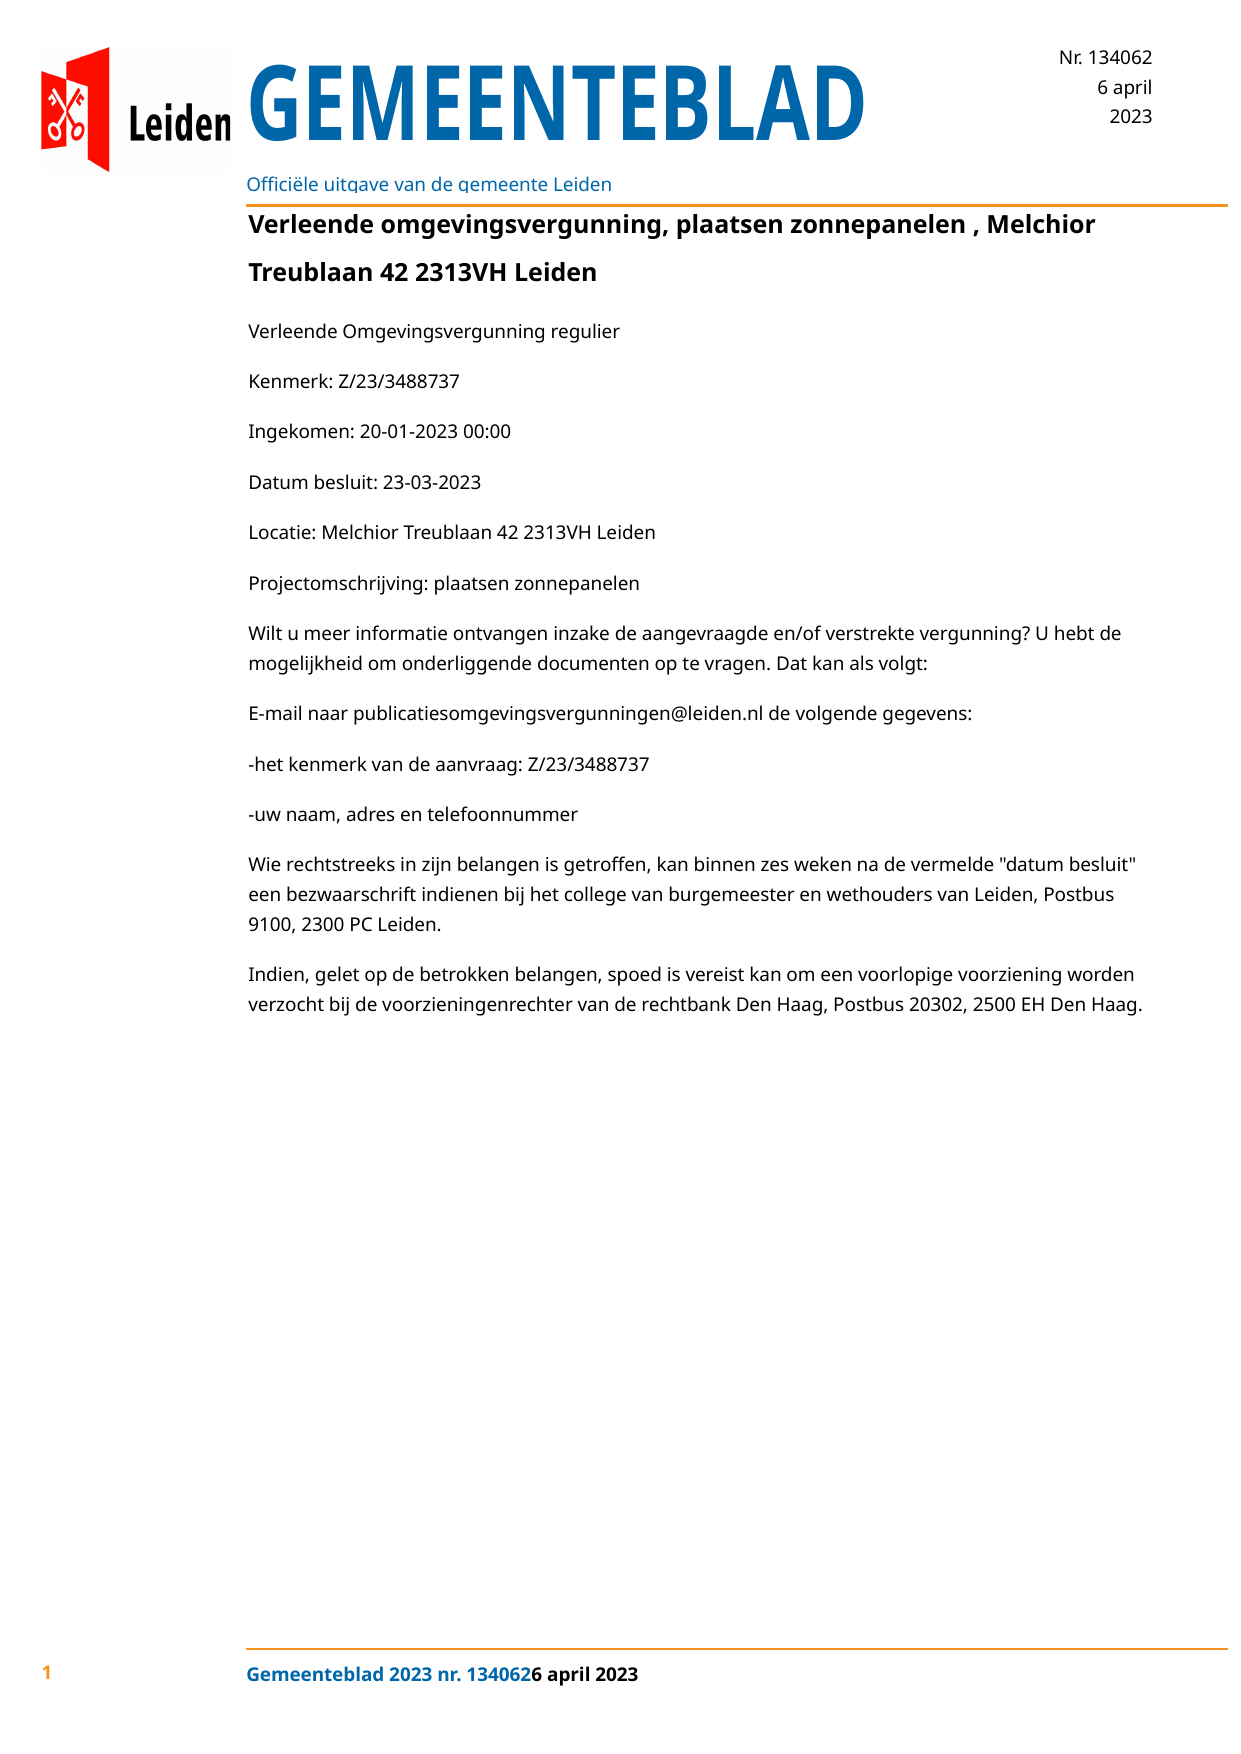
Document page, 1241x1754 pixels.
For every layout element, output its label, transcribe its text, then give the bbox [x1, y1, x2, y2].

text Locatie: Melchior Treublaan 42 2313VH Leiden [248, 519, 1152, 545]
text -uw naam, adres en telefoonnummer [248, 801, 1152, 827]
text Verleende Omgevingsvergunning regulier [248, 318, 1152, 344]
text Indien, gelet op de betrokken belangen, spoed is vereist kan om een voorlopige voorziening worden verzocht bij de voorzieningenrechter van de rechtbank Den Haag, Postbus 20302, 2500 EH Den Haag. [248, 961, 1152, 1017]
text Wie rechtstreeks in zijn belangen is getroffen, kan binnen zes weken na de vermelde "datum besluit" een bezwaarschrift indienen bij het college van burgemeester en wethouders van Leiden, Postbus 9100, 2300 PC Leiden. [248, 852, 1152, 937]
text Verleende omgevingsvergunning, plaatsen zonnepanelen , Melchior Treublaan 42 2313VH Leiden [248, 207, 1152, 288]
text Ingekomen: 20-01-2023 00:00 [248, 419, 1152, 444]
text Datum besluit: 23-03-2023 [248, 469, 1152, 495]
text Projectomschrijving: plaatsen zonnepanelen [248, 570, 1152, 596]
text -het kenmerk van de aanvraag: Z/23/3488737 [248, 751, 1152, 777]
text Wilt u meer informatie ontvangen inzake de aangevraagde en/of verstrekte vergunning? U hebt de mogelijkheid om onderliggende documenten op te vragen. Dat kan als volgt: [248, 620, 1152, 676]
picture [41, 47, 231, 172]
text E-mail naar publicatiesomgevingsvergunningen@leiden.nl de volgende gegevens: [248, 700, 1152, 726]
text Kenmerk: Z/23/3488737 [248, 368, 1152, 394]
